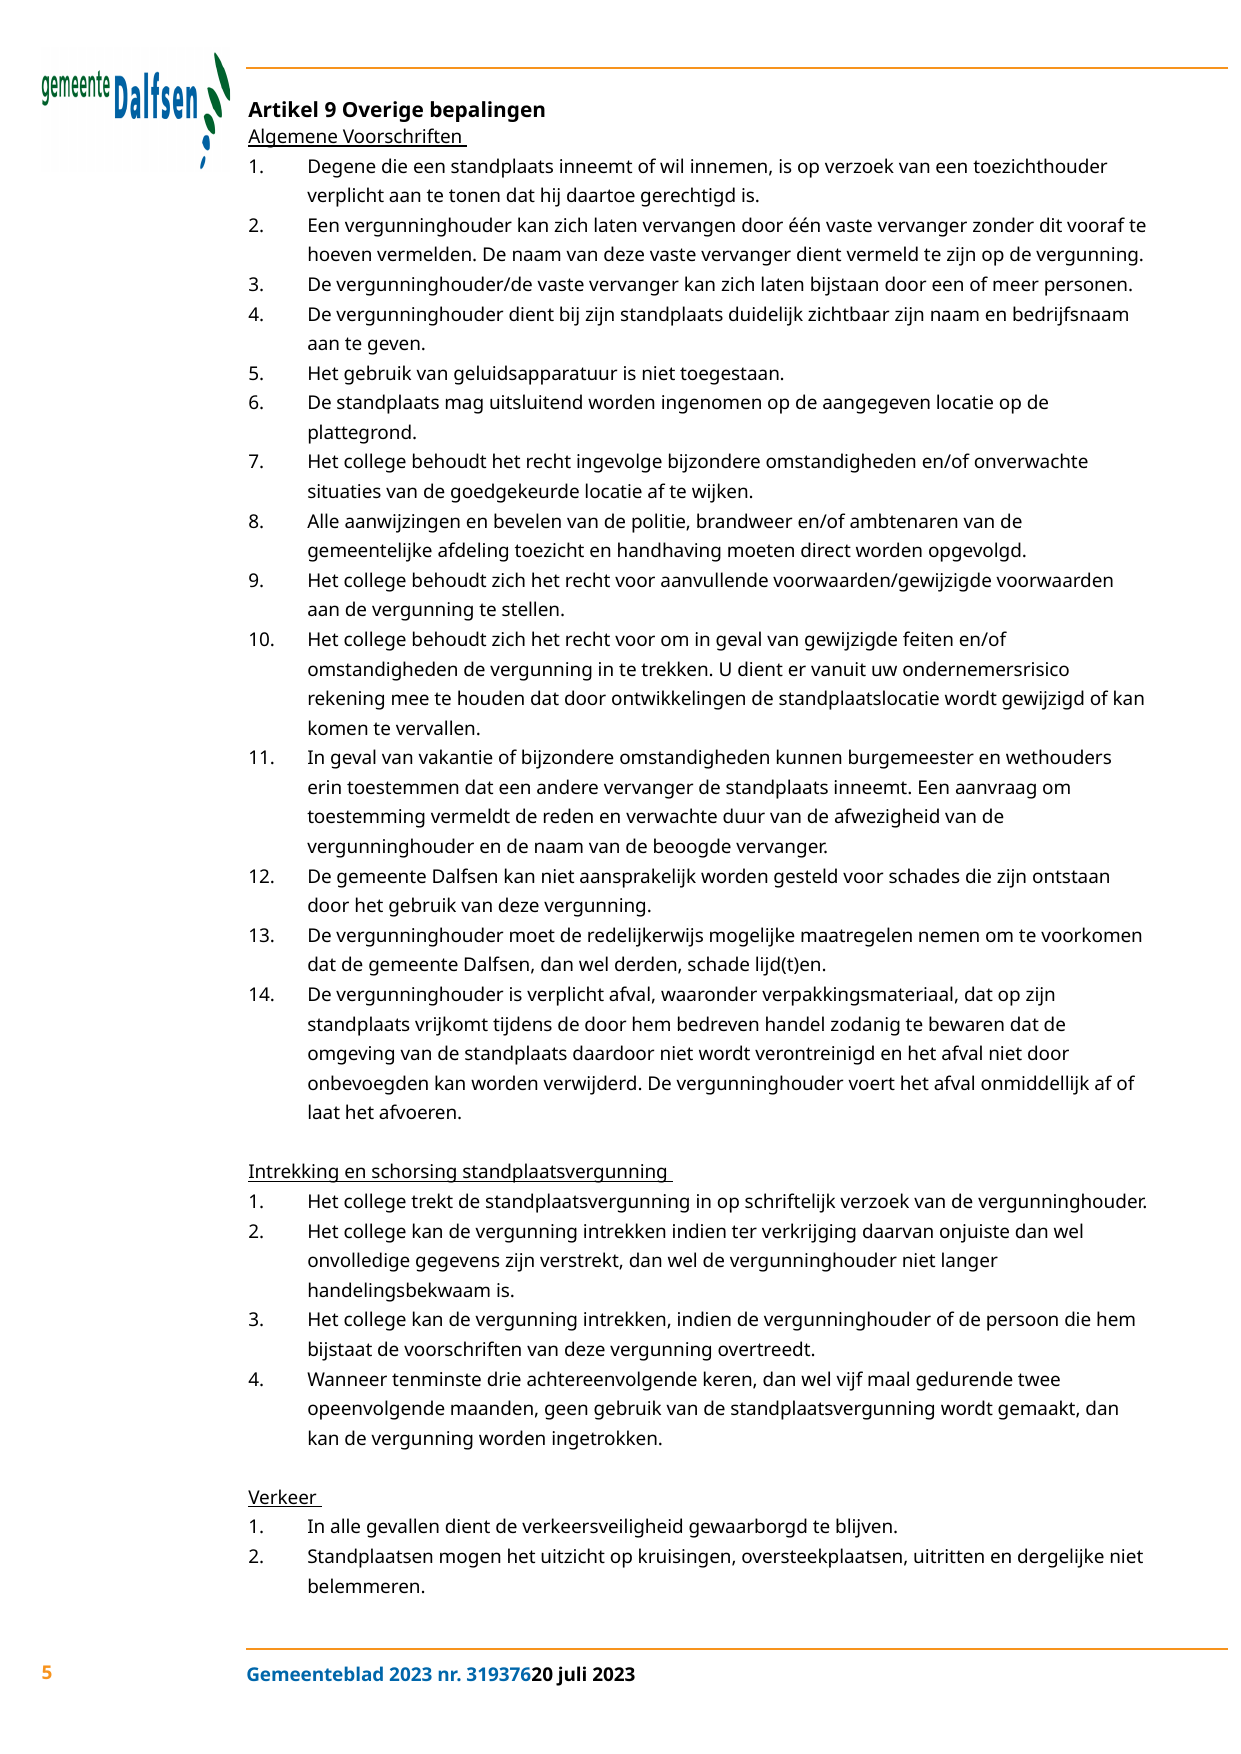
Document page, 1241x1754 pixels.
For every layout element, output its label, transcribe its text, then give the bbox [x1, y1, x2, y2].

list Het college kan de vergunning intrekken indien ter verkrijging daarvan onjuiste dan wel onvolledige gegevens zijn verstrekt, dan wel de vergunninghouder niet langer handelingsbekwaam is. [248, 1218, 1152, 1303]
list Het college behoudt zich het recht voor aanvullende voorwaarden/gewijzigde voorwaarden aan de vergunning te stellen. [248, 567, 1152, 622]
list In alle gevallen dient de verkeersveiligheid gewaarborgd te blijven. [248, 1514, 1152, 1539]
text Verkeer [248, 1484, 1152, 1510]
list De vergunninghouder dient bij zijn standplaats duidelijk zichtbaar zijn naam en bedrijfsnaam aan te geven. [248, 301, 1152, 356]
picture [41, 47, 231, 172]
list Het college kan de vergunning intrekken, indien de vergunninghouder of de persoon die hem bijstaat de voorschriften van deze vergunning overtreedt. [248, 1307, 1152, 1362]
list Het college behoudt zich het recht voor om in geval van gewijzigde feiten en/of omstandigheden de vergunning in te trekken. U dient er vanuit uw ondernemersrisico rekening mee te houden dat door ontwikkelingen de standplaatslocatie wordt gewijzigd of kan komen te vervallen. [248, 626, 1152, 741]
list Het college behoudt het recht ingevolge bijzondere omstandigheden en/of onverwachte situaties van de goedgekeurde locatie af te wijken. [248, 449, 1152, 504]
list De gemeente Dalfsen kan niet aansprakelijk worden gesteld voor schades die zijn ontstaan door het gebruik van deze vergunning. [248, 863, 1152, 918]
list Degene die een standplaats inneemt of wil innemen, is op verzoek van een toezichthouder verplicht aan te tonen dat hij daartoe gerechtigd is. [248, 153, 1152, 208]
list De vergunninghouder/de vaste vervanger kan zich laten bijstaan door een of meer personen. [248, 271, 1152, 297]
text Artikel 9 Overige bepalingen [248, 95, 1152, 123]
list Standplaatsen mogen het uitzicht op kruisingen, oversteekplaatsen, uitritten en dergelijke niet belemmeren. [248, 1543, 1152, 1598]
text Algemene Voorschriften [248, 123, 1152, 149]
list De vergunninghouder is verplicht afval, waaronder verpakkingsmateriaal, dat op zijn standplaats vrijkomt tijdens de door hem bedreven handel zodanig te bewaren dat de omgeving van de standplaats daardoor niet wordt verontreinigd en het afval niet door onbevoegden kan worden verwijderd. De vergunninghouder voert het afval onmiddellijk af of laat het afvoeren. [248, 981, 1152, 1125]
list Alle aanwijzingen en bevelen van de politie, brandweer en/of ambtenaren van de gemeentelijke afdeling toezicht en handhaving moeten direct worden opgevolgd. [248, 508, 1152, 563]
text Intrekking en schorsing standplaatsvergunning [248, 1159, 1152, 1184]
list De vergunninghouder moet de redelijkerwijs mogelijke maatregelen nemen om te voorkomen dat de gemeente Dalfsen, dan wel derden, schade lijd(t)en. [248, 922, 1152, 977]
list De standplaats mag uitsluitend worden ingenomen op de aangegeven locatie op de plattegrond. [248, 389, 1152, 445]
list Het college trekt de standplaatsvergunning in op schriftelijk verzoek van de vergunninghouder. [248, 1188, 1152, 1214]
list In geval van vakantie of bijzondere omstandigheden kunnen burgemeester en wethouders erin toestemmen dat een andere vervanger de standplaats inneemt. Een aanvraag om toestemming vermeldt de reden en verwachte duur van de afwezigheid van de vergunninghouder en de naam van de beoogde vervanger. [248, 744, 1152, 859]
list Het gebruik van geluidsapparatuur is niet toegestaan. [248, 360, 1152, 386]
list Wanneer tenminste drie achtereenvolgende keren, dan wel vijf maal gedurende twee opeenvolgende maanden, geen gebruik van de standplaatsvergunning wordt gemaakt, dan kan de vergunning worden ingetrokken. [248, 1366, 1152, 1451]
list Een vergunninghouder kan zich laten vervangen door één vaste vervanger zonder dit vooraf te hoeven vermelden. De naam van deze vaste vervanger dient vermeld te zijn op de vergunning. [248, 212, 1152, 267]
